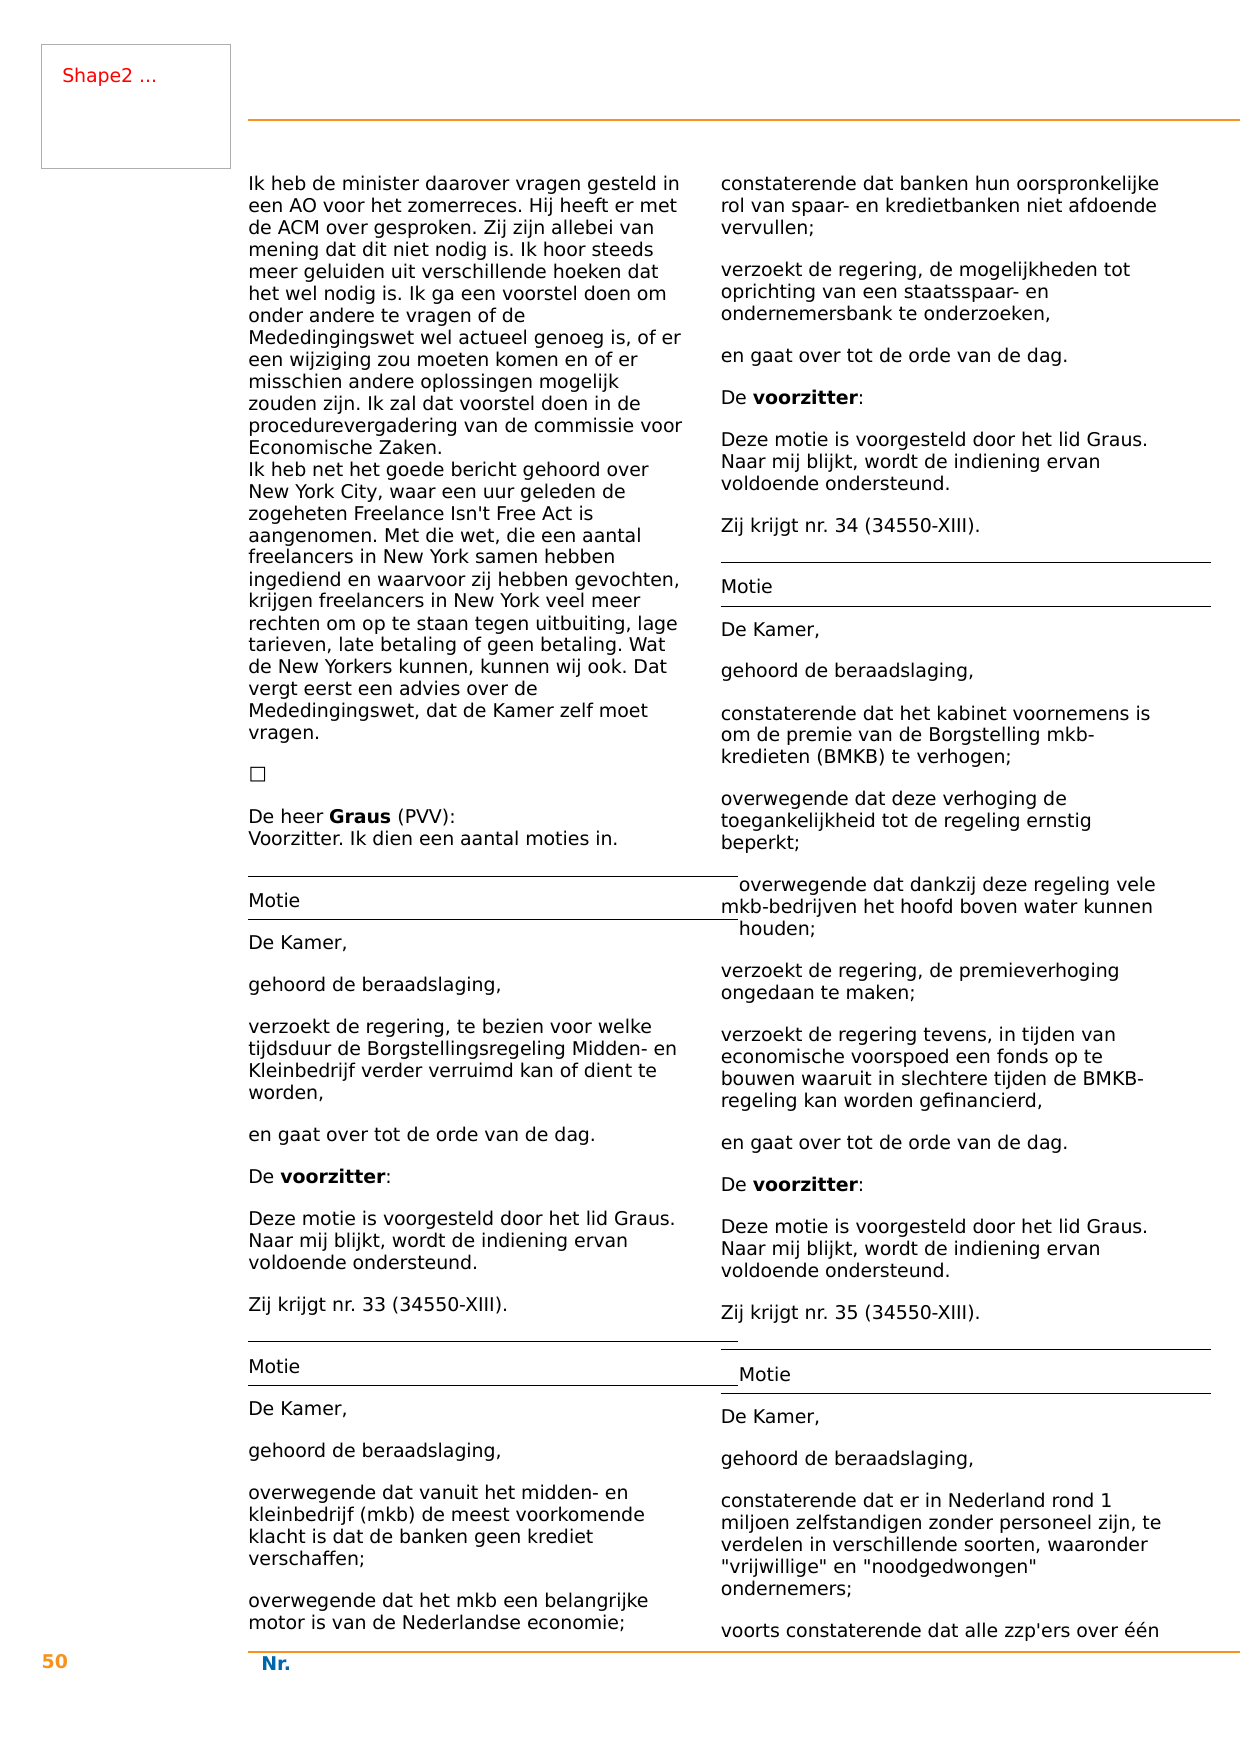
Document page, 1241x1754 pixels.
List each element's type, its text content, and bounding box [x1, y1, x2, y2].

text Deze motie is voorgesteld door het lid Graus. Naar mij blijkt, wordt de indiening ervan voldoende ondersteund. [721, 1216, 1163, 1282]
text De voorzitter: [721, 387, 1163, 409]
text ⬜ [248, 764, 691, 786]
text De heer Graus (PVV): [248, 806, 691, 828]
text Motie [721, 1364, 1163, 1386]
text verzoekt de regering, de premieverhoging ongedaan te maken; [721, 960, 1163, 1004]
text Voorzitter. Ik dien een aantal moties in. [248, 828, 691, 850]
text gehoord de beraadslaging, [248, 974, 691, 996]
text Deze motie is voorgesteld door het lid Graus. Naar mij blijkt, wordt de indiening ervan voldoende ondersteund. [721, 429, 1163, 494]
text gehoord de beraadslaging, [248, 1440, 691, 1462]
text en gaat over tot de orde van de dag. [721, 345, 1163, 367]
text constaterende dat banken hun oorspronkelijke rol van spaar- en kredietbanken niet afdoende vervullen; [721, 173, 1163, 239]
text verzoekt de regering, de mogelijkheden tot oprichting van een staatsspaar- en ondernemersbank te onderzoeken, [721, 259, 1163, 325]
text Motie [248, 1356, 691, 1378]
text verzoekt de regering, te bezien voor welke tijdsduur de Borgstellingsregeling Midden- en Kleinbedrijf verder verruimd kan of dient te worden, [248, 1016, 691, 1104]
text Ik heb net het goede bericht gehoord over New York City, waar een uur geleden de zogeheten Freelance Isn't Free Act is aangenomen. Met die wet, die een aantal freelancers in New York samen hebben ingediend en waarvoor zij hebben gevochten, krijgen freelancers in New York veel meer rechten om op te staan tegen uitbuiting, lage tarieven, late betaling of geen betaling. Wat de New Yorkers kunnen, kunnen wij ook. Dat vergt eerst een advies over de Mededingingswet, dat de Kamer zelf moet vragen. [248, 458, 691, 744]
text Motie [248, 890, 691, 912]
text verzoekt de regering tevens, in tijden van economische voorspoed een fonds op te bouwen waaruit in slechtere tijden de BMKB-regeling kan worden gefinancierd, [721, 1024, 1163, 1112]
text Zij krijgt nr. 34 (34550-XIII). [721, 514, 1163, 537]
text De voorzitter: [248, 1166, 691, 1188]
text De Kamer, [721, 1406, 1163, 1428]
text De Kamer, [248, 932, 691, 954]
text constaterende dat het kabinet voornemens is om de premie van de Borgstelling mkb-kredieten (BMKB) te verhogen; [721, 702, 1163, 768]
text Deze motie is voorgesteld door het lid Graus. Naar mij blijkt, wordt de indiening ervan voldoende ondersteund. [248, 1208, 691, 1274]
text gehoord de beraadslaging, [721, 1448, 1163, 1470]
text De Kamer, [721, 618, 1163, 640]
text Ik heb de minister daarover vragen gesteld in een AO voor het zomerreces. Hij heeft er met de ACM over gesproken. Zij zijn allebei van mening dat dit niet nodig is. Ik hoor steeds meer geluiden uit verschillende hoeken dat het wel nodig is. Ik ga een voorstel doen om onder andere te vragen of de Mededingingswet wel actueel genoeg is, of er een wijziging zou moeten komen en of er misschien andere oplossingen mogelijk zouden zijn. Ik zal dat voorstel doen in de procedurevergadering van de commissie voor Economische Zaken. [248, 173, 691, 458]
text Zij krijgt nr. 33 (34550-XIII). [248, 1294, 691, 1316]
text en gaat over tot de orde van de dag. [248, 1124, 691, 1146]
text overwegende dat vanuit het midden- en kleinbedrijf (mkb) de meest voorkomende klacht is dat de banken geen krediet verschaffen; [248, 1482, 691, 1569]
text Zij krijgt nr. 35 (34550-XIII). [721, 1302, 1163, 1324]
text overwegende dat het mkb een belangrijke motor is van de Nederlandse economie; [248, 1589, 691, 1633]
text overwegende dat deze verhoging de toegankelijkheid tot de regeling ernstig beperkt; [721, 788, 1163, 854]
text overwegende dat dankzij deze regeling vele mkb-bedrijven het hoofd boven water kunnen houden; [721, 874, 1163, 940]
text De voorzitter: [721, 1174, 1163, 1196]
text De Kamer, [248, 1398, 691, 1420]
text Motie [721, 576, 1163, 598]
text constaterende dat er in Nederland rond 1 miljoen zelfstandigen zonder personeel zijn, te verdelen in verschillende soorten, waaronder "vrijwillige" en "noodgedwongen" ondernemers; [721, 1490, 1163, 1600]
text en gaat over tot de orde van de dag. [721, 1132, 1163, 1154]
text voorts constaterende dat alle zzp'ers over één [721, 1620, 1163, 1642]
text gehoord de beraadslaging, [721, 660, 1163, 682]
